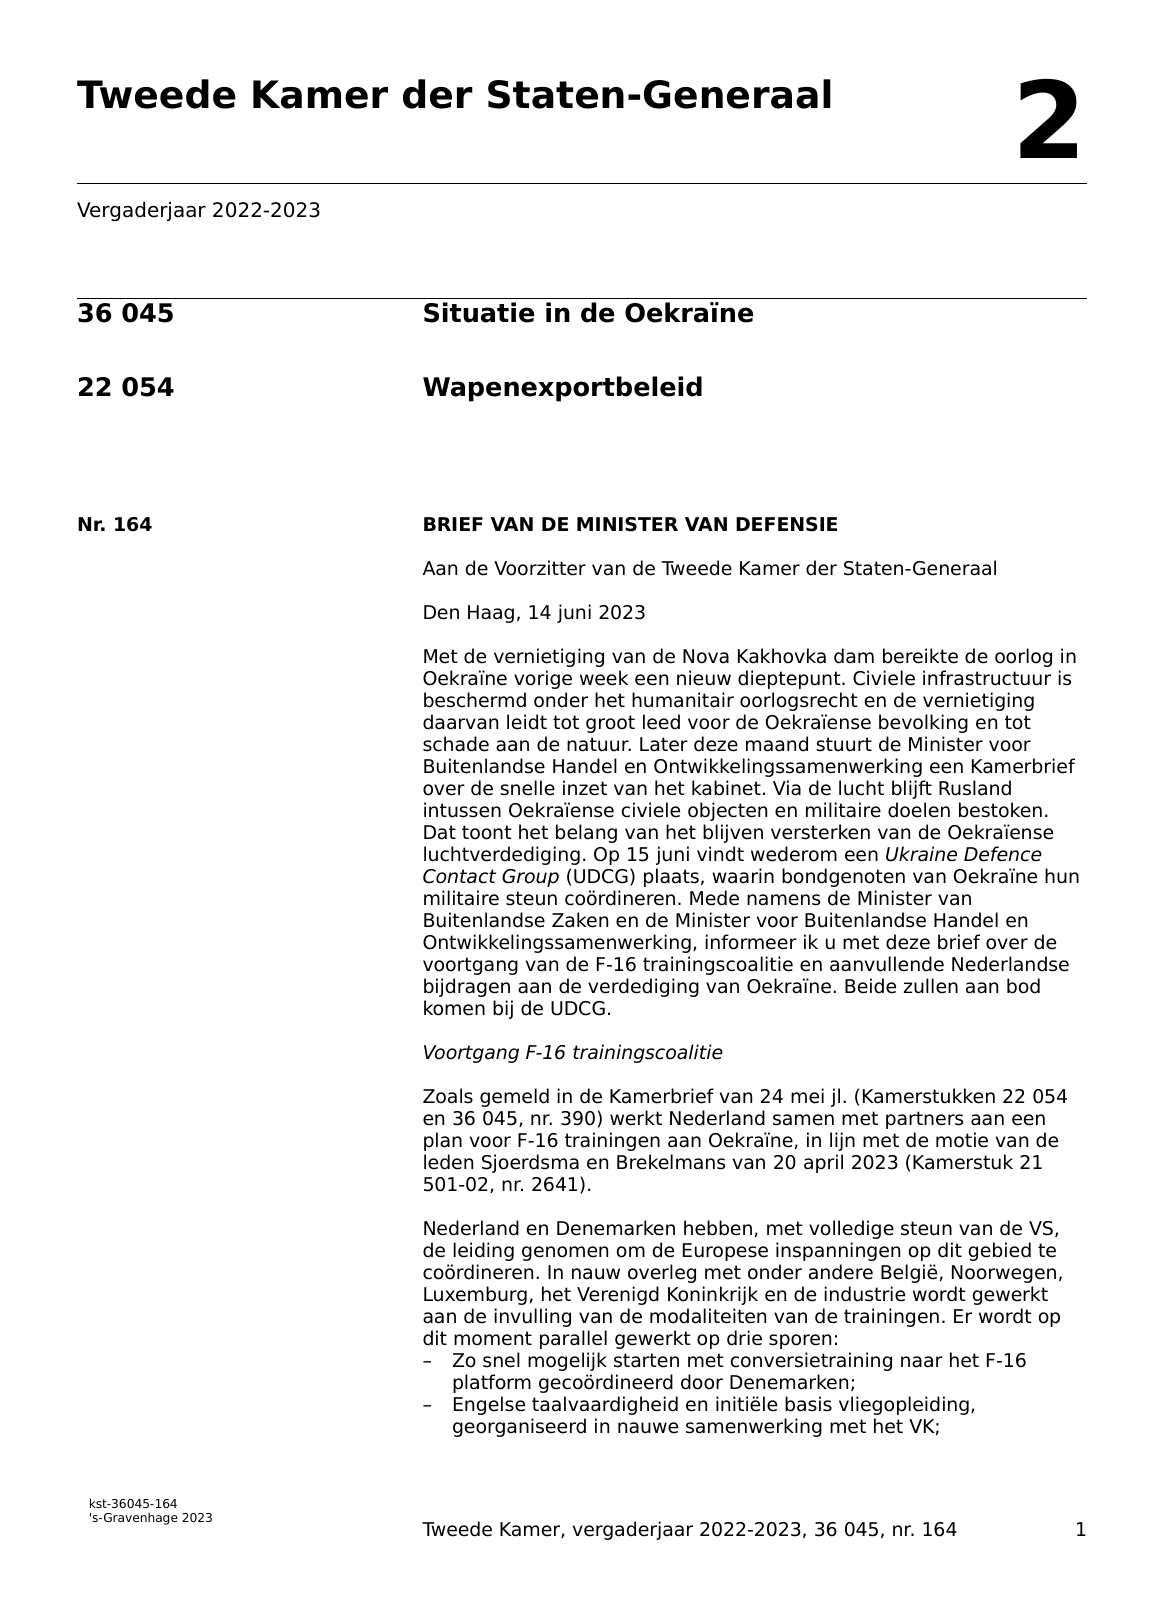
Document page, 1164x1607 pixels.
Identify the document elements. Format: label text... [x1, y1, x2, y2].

text kst-36045-164 [88, 1497, 323, 1511]
subtitle 36 045 Situatie in de Oekraïne [77, 299, 1087, 329]
text 's-Gravenhage 2023 [88, 1511, 323, 1525]
text – Zo snel mogelijk starten met conversietraining naar het F-16 platform gecoördineerd door Denemarken; [422, 1350, 1087, 1394]
subtitle Nr. 164 BRIEF VAN DE MINISTER VAN DEFENSIE [77, 514, 1087, 536]
text – Engelse taalvaardigheid en initiële basis vliegopleiding, georganiseerd in nauwe samenwerking met het VK; [422, 1394, 1087, 1438]
text Zoals gemeld in de Kamerbrief van 24 mei jl. (Kamerstukken 22 054 en 36 045, nr. 390) werkt Nederland samen met partners aan een plan voor F-16 trainingen aan Oekraïne, in lijn met de motie van de leden Sjoerdsma en Brekelmans van 20 april 2023 (Kamerstuk 21 501-02, nr. 2641). [422, 1086, 1087, 1196]
text Aan de Voorzitter van de Tweede Kamer der Staten-Generaal [422, 558, 1087, 580]
text Met de vernietiging van de Nova Kakhovka dam bereikte de oorlog in Oekraïne vorige week een nieuw dieptepunt. Civiele infrastructuur is beschermd onder het humanitair oorlogsrecht en de vernietiging daarvan leidt tot groot leed voor de Oekraïense bevolking en tot schade aan de natuur. Later deze maand stuurt de Minister voor Buitenlandse Handel en Ontwikkelingssamenwerking een Kamerbrief over de snelle inzet van het kabinet. Via de lucht blijft Rusland intussen Oekraïense civiele objecten en militaire doelen bestoken. Dat toont het belang van het blijven versterken van de Oekraïense luchtverdediging. Op 15 juni vindt wederom een Ukraine Defence Contact Group (UDCG) plaats, waarin bondgenoten van Oekraïne hun militaire steun coördineren. Mede namens de Minister van Buitenlandse Zaken en de Minister voor Buitenlandse Handel en Ontwikkelingssamenwerking, informeer ik u met deze brief over de voortgang van de F-16 trainingscoalitie en aanvullende Nederlandse bijdragen aan de verdediging van Oekraïne. Beide zullen aan bod komen bij de UDCG. [422, 646, 1087, 1020]
text Nederland en Denemarken hebben, met volledige steun van de VS, de leiding genomen om de Europese inspanningen op dit gebied te coördineren. In nauw overleg met onder andere België, Noorwegen, Luxemburg, het Verenigd Koninkrijk en de industrie wordt gewerkt aan de invulling van de modaliteiten van de trainingen. Er wordt op dit moment parallel gewerkt op drie sporen: [422, 1218, 1087, 1350]
subtitle Voortgang F-16 trainingscoalitie [422, 1042, 1087, 1064]
text Den Haag, 14 juni 2023 [422, 602, 1087, 624]
table_header Tweede Kamer der Staten-Generaal [77, 59, 886, 183]
subtitle 22 054 Wapenexportbeleid [77, 373, 1087, 403]
table_header 2 [886, 59, 1087, 183]
table_cell Vergaderjaar 2022-2023 [77, 184, 1087, 298]
